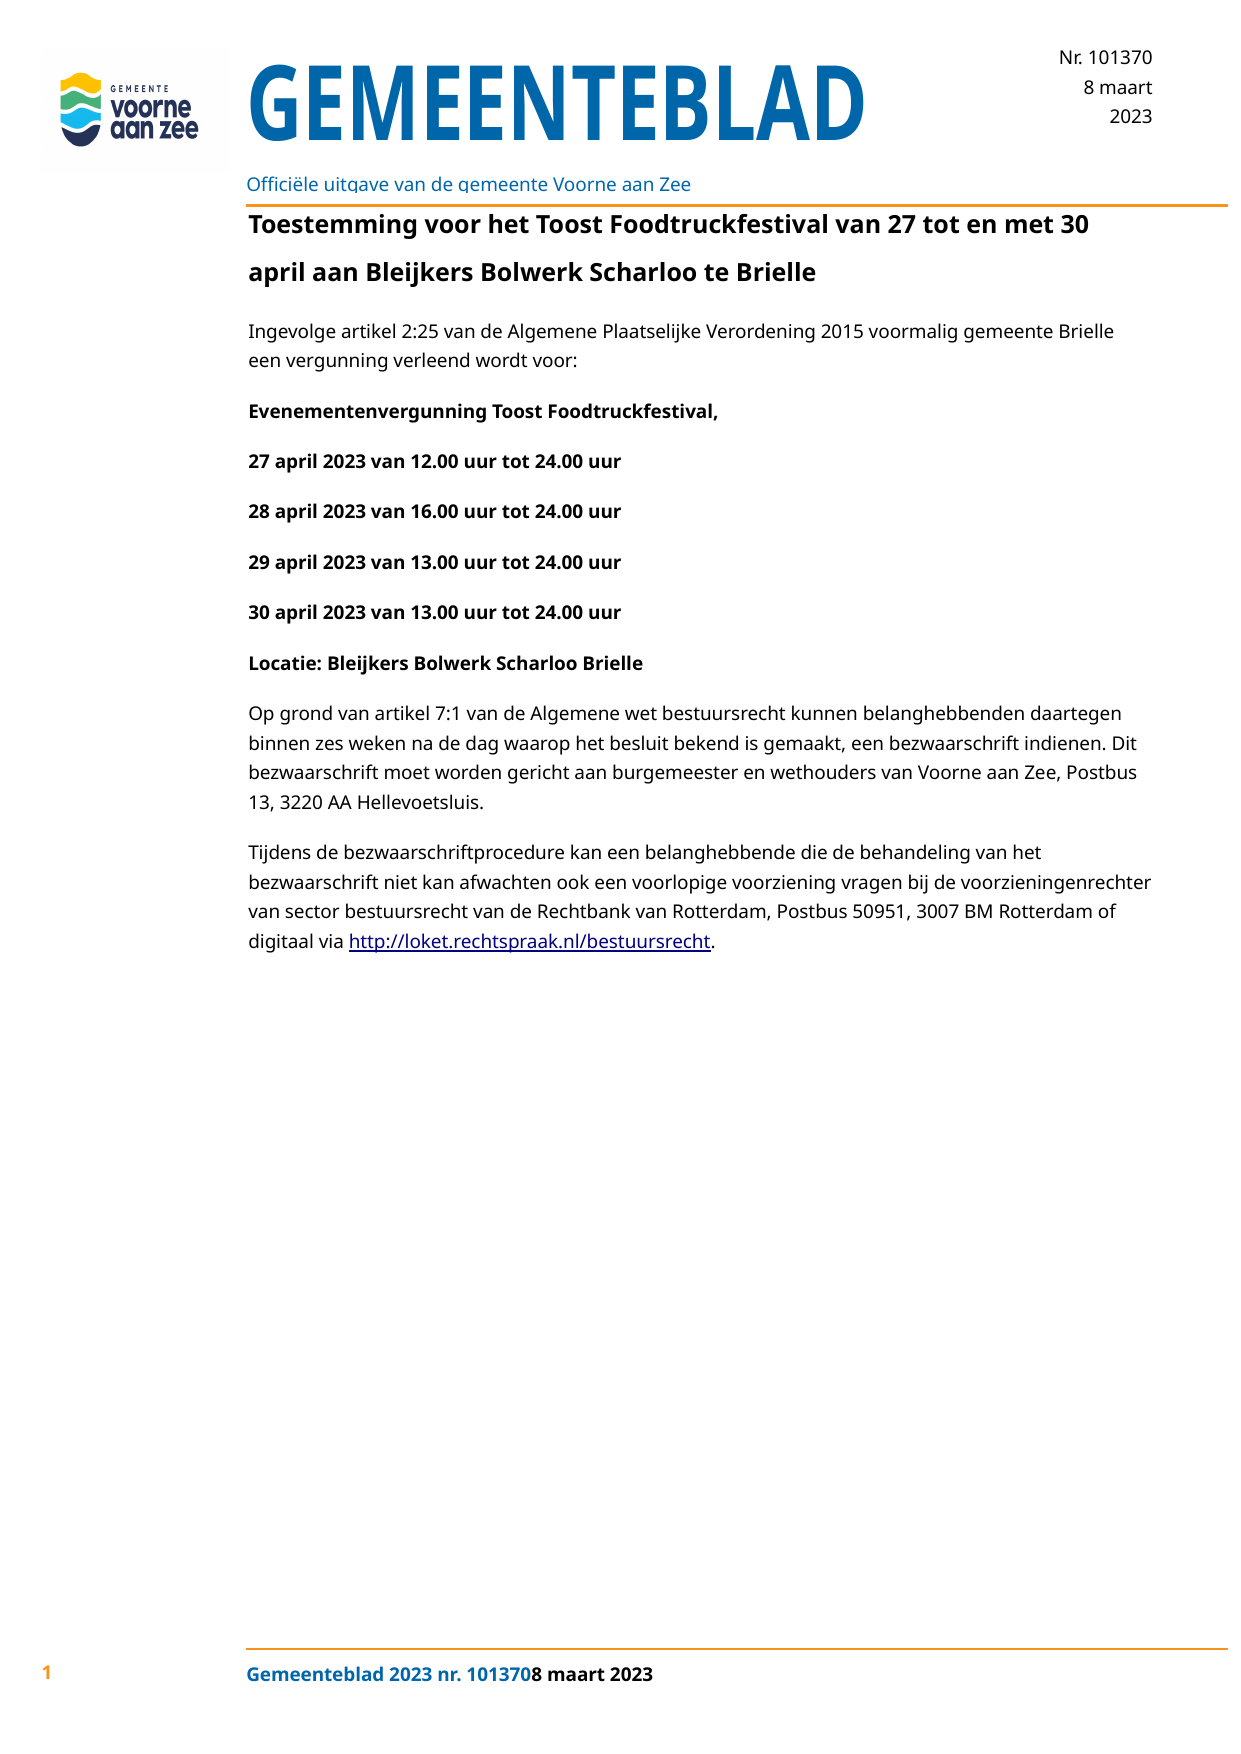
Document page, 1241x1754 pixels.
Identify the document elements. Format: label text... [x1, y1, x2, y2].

text 29 april 2023 van 13.00 uur tot 24.00 uur [248, 549, 1152, 575]
text 30 april 2023 van 13.00 uur tot 24.00 uur [248, 599, 1152, 625]
picture [41, 47, 231, 172]
text Tijdens de bezwaarschriftprocedure kan een belanghebbende die de behandeling van het bezwaarschrift niet kan afwachten ook een voorlopige voorziening vragen bij de voorzieningenrechter van sector bestuursrecht van de Rechtbank van Rotterdam, Postbus 50951, 3007 BM Rotterdam of digitaal via http://loket.rechtspraak.nl/bestuursrecht. [248, 839, 1152, 954]
text 27 april 2023 van 12.00 uur tot 24.00 uur [248, 448, 1152, 474]
text Op grond van artikel 7:1 van de Algemene wet bestuursrecht kunnen belanghebbenden daartegen binnen zes weken na de dag waarop het besluit bekend is gemaakt, een bezwaarschrift indienen. Dit bezwaarschrift moet worden gericht aan burgemeester en wethouders van Voorne aan Zee, Postbus 13, 3220 AA Hellevoetsluis. [248, 700, 1152, 815]
text Evenementenvergunning Toost Foodtruckfestival, [248, 398, 1152, 424]
text Ingevolge artikel 2:25 van de Algemene Plaatselijke Verordening 2015 voormalig gemeente Brielle een vergunning verleend wordt voor: [248, 318, 1152, 373]
text Locatie: Bleijkers Bolwerk Scharloo Brielle [248, 650, 1152, 676]
text Toestemming voor het Toost Foodtruckfestival van 27 tot en met 30 april aan Bleijkers Bolwerk Scharloo te Brielle [248, 207, 1152, 288]
text 28 april 2023 van 16.00 uur tot 24.00 uur [248, 499, 1152, 524]
